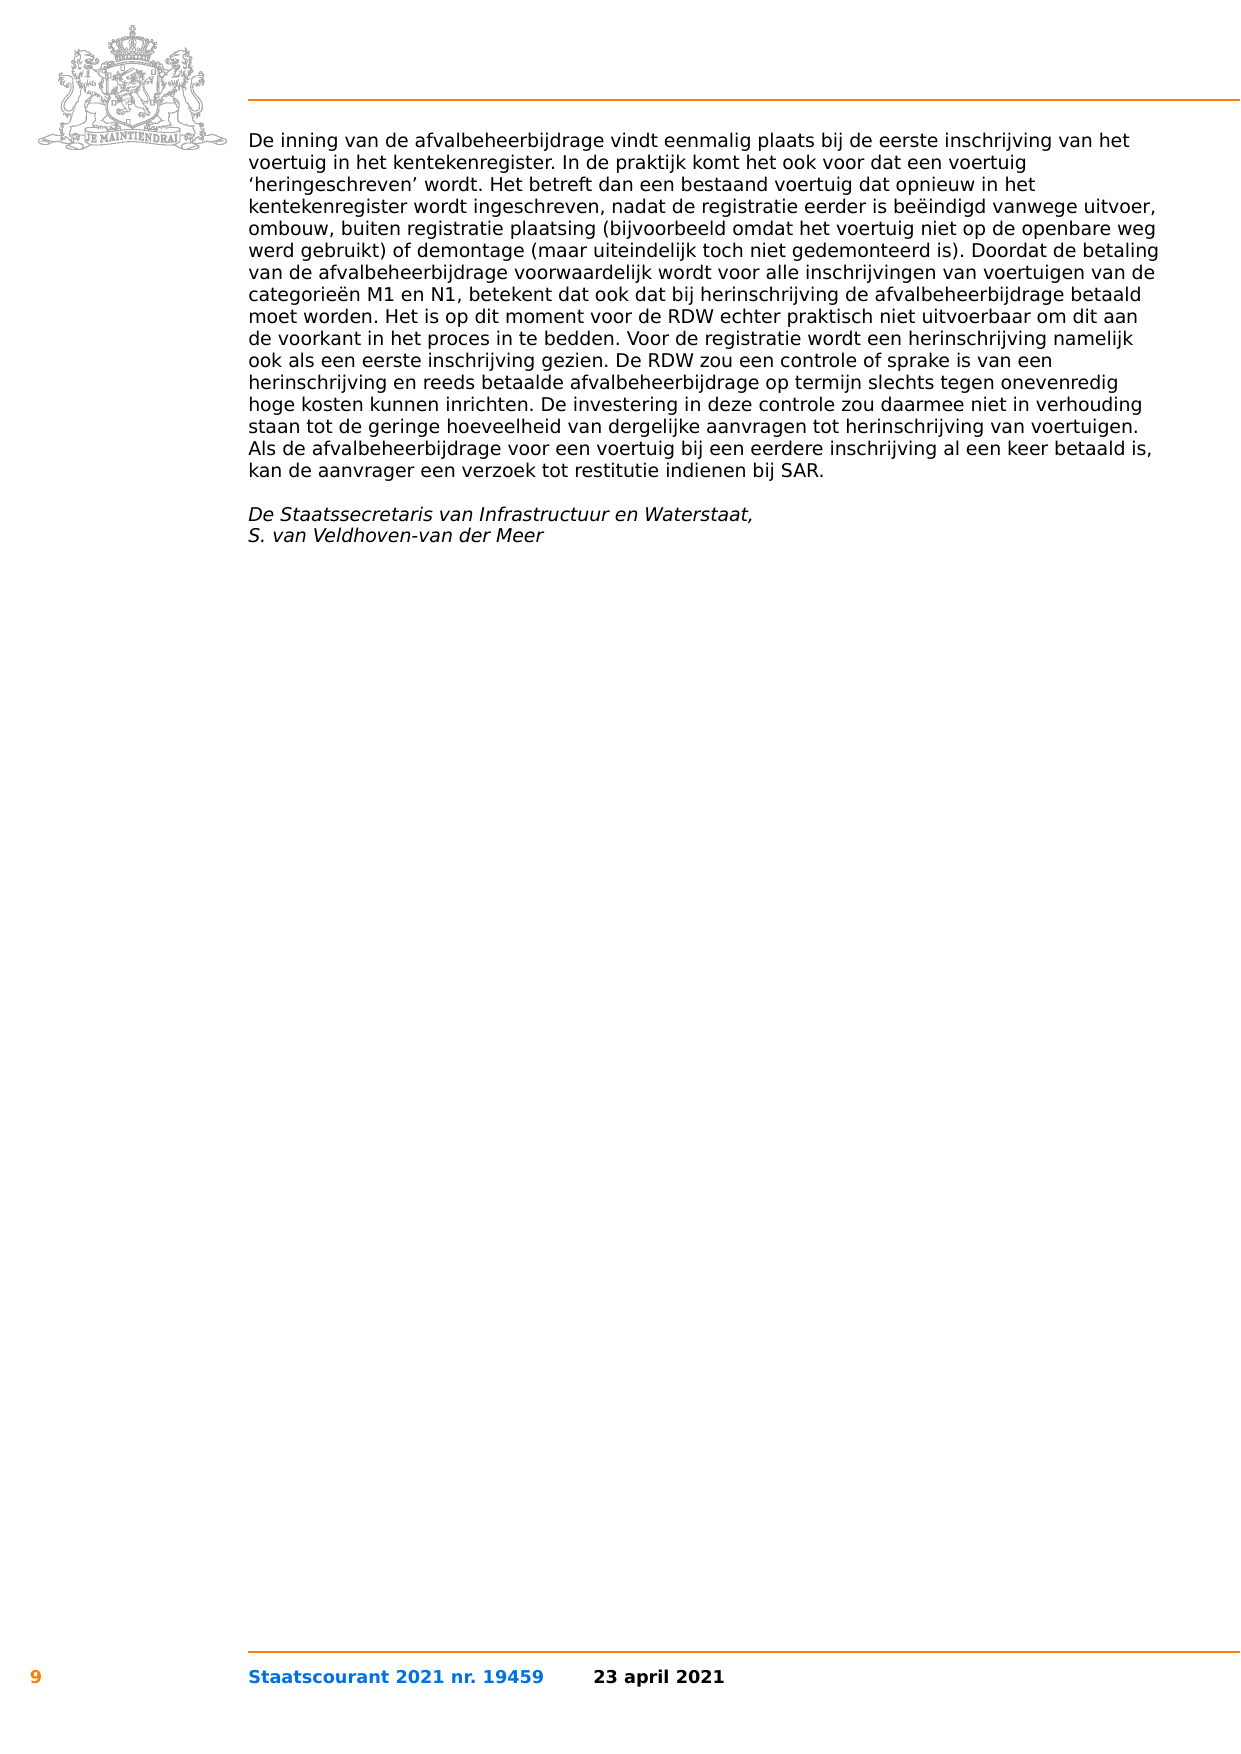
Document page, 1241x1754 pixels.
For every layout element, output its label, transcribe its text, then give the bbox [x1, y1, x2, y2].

picture [38, 25, 227, 150]
text De inning van de afvalbeheerbijdrage vindt eenmalig plaats bij de eerste inschrijving van het voertuig in het kentekenregister. In de praktijk komt het ook voor dat een voertuig ‘heringeschreven’ wordt. Het betreft dan een bestaand voertuig dat opnieuw in het kentekenregister wordt ingeschreven, nadat de registratie eerder is beëindigd vanwege uitvoer, ombouw, buiten registratie plaatsing (bijvoorbeeld omdat het voertuig niet op de openbare weg werd gebruikt) of demontage (maar uiteindelijk toch niet gedemonteerd is). Doordat de betaling van de afvalbeheerbijdrage voorwaardelijk wordt voor alle inschrijvingen van voertuigen van de categorieën M1 en N1, betekent dat ook dat bij herinschrijving de afvalbeheerbijdrage betaald moet worden. Het is op dit moment voor de RDW echter praktisch niet uitvoerbaar om dit aan de voorkant in het proces in te bedden. Voor de registratie wordt een herinschrijving namelijk ook als een eerste inschrijving gezien. De RDW zou een controle of sprake is van een herinschrijving en reeds betaalde afvalbeheerbijdrage op termijn slechts tegen onevenredig hoge kosten kunnen inrichten. De investering in deze controle zou daarmee niet in verhouding staan tot de geringe hoeveelheid van dergelijke aanvragen tot herinschrijving van voertuigen. Als de afvalbeheerbijdrage voor een voertuig bij een eerdere inschrijving al een keer betaald is, kan de aanvrager een verzoek tot restitutie indienen bij SAR. [248, 130, 1163, 482]
text De Staatssecretaris van Infrastructuur en Waterstaat, S. van Veldhoven-van der Meer [248, 503, 1163, 547]
